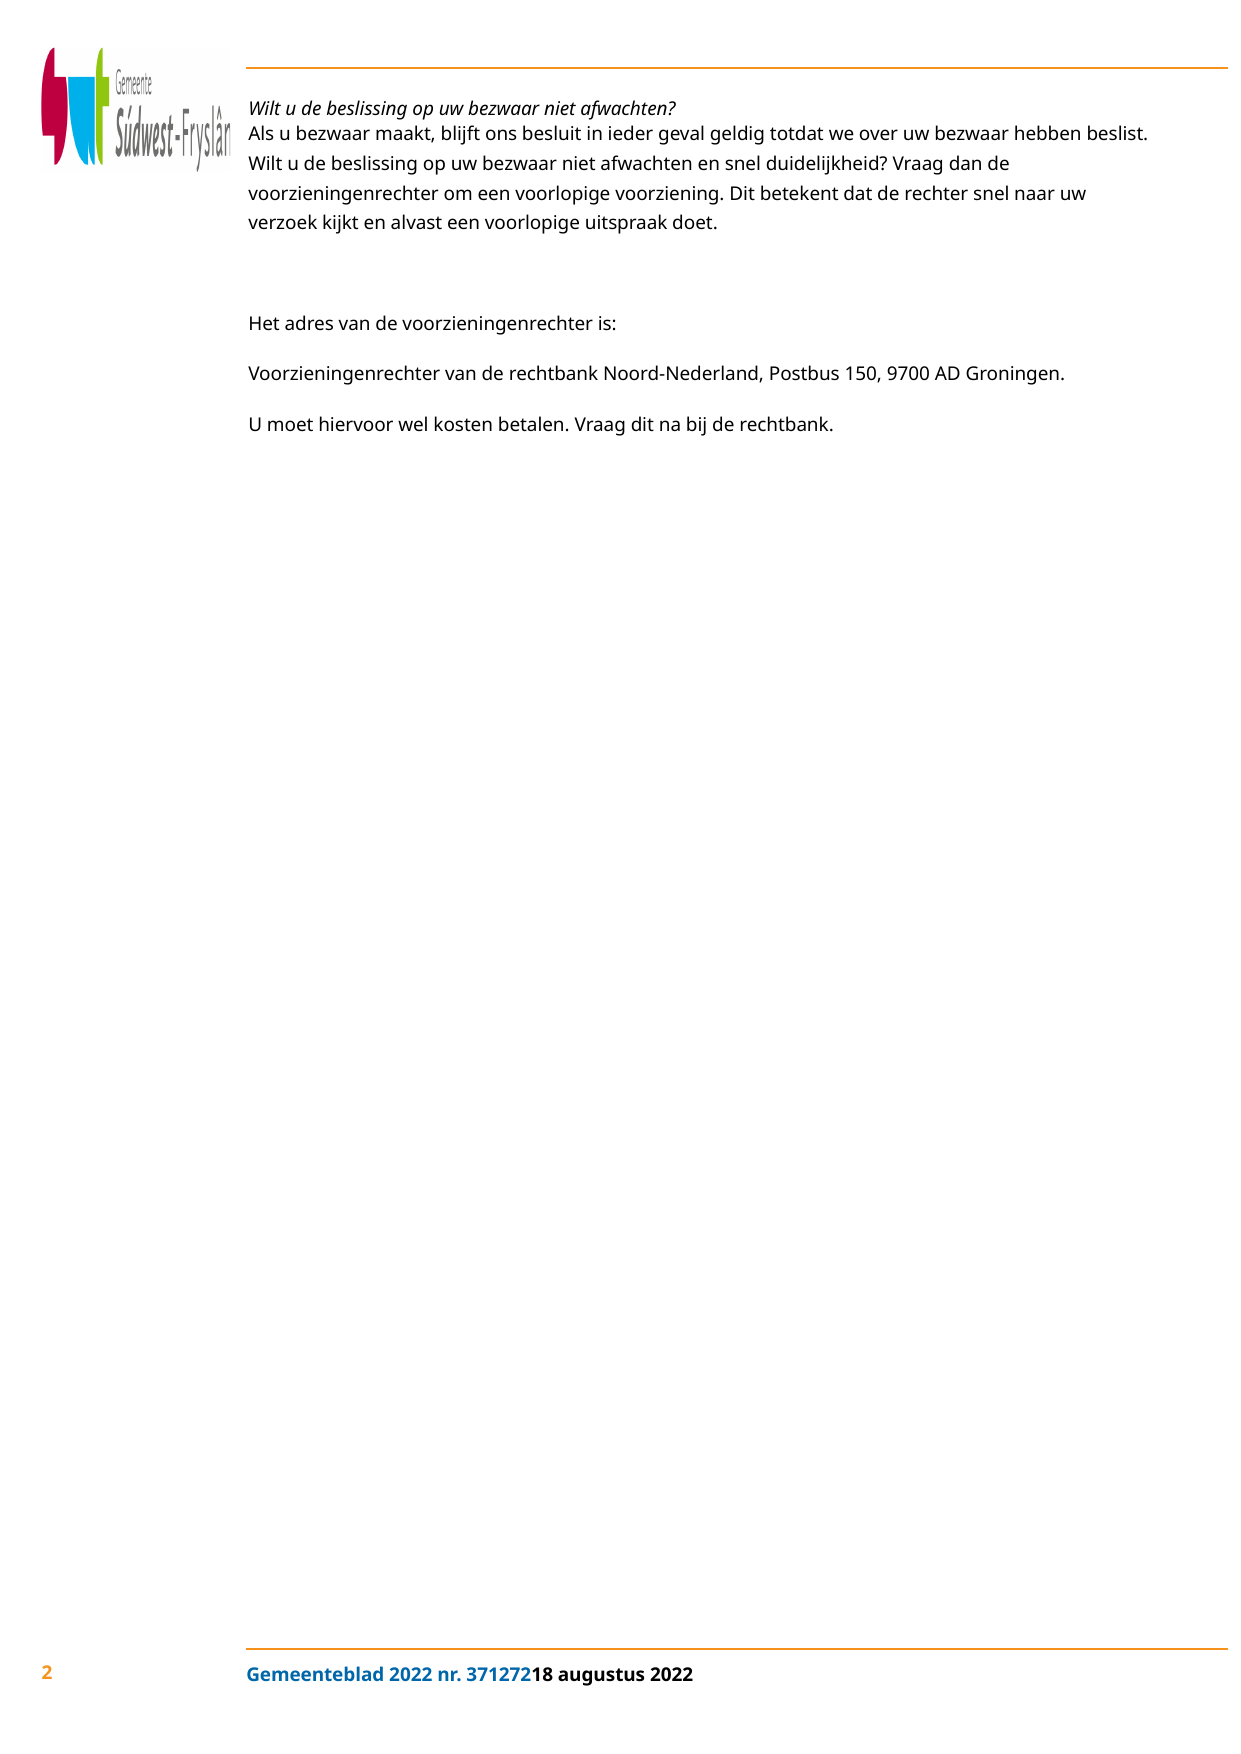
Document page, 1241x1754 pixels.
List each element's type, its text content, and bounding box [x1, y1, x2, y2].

picture [41, 47, 231, 172]
text Voorzieningenrechter van de rechtbank Noord-Nederland, Postbus 150, 9700 AD Groningen. [248, 361, 1152, 386]
text Wilt u de beslissing op uw bezwaar niet afwachten? [248, 95, 1152, 121]
text Het adres van de voorzieningenrechter is: [248, 310, 1152, 336]
text Als u bezwaar maakt, blijft ons besluit in ieder geval geldig totdat we over uw bezwaar hebben beslist. Wilt u de beslissing op uw bezwaar niet afwachten en snel duidelijkheid? Vraag dan de voorzieningenrechter om een voorlopige voorziening. Dit betekent dat de rechter snel naar uw verzoek kijkt en alvast een voorlopige uitspraak doet. [248, 121, 1152, 235]
text U moet hiervoor wel kosten betalen. Vraag dit na bij de rechtbank. [248, 411, 1152, 437]
